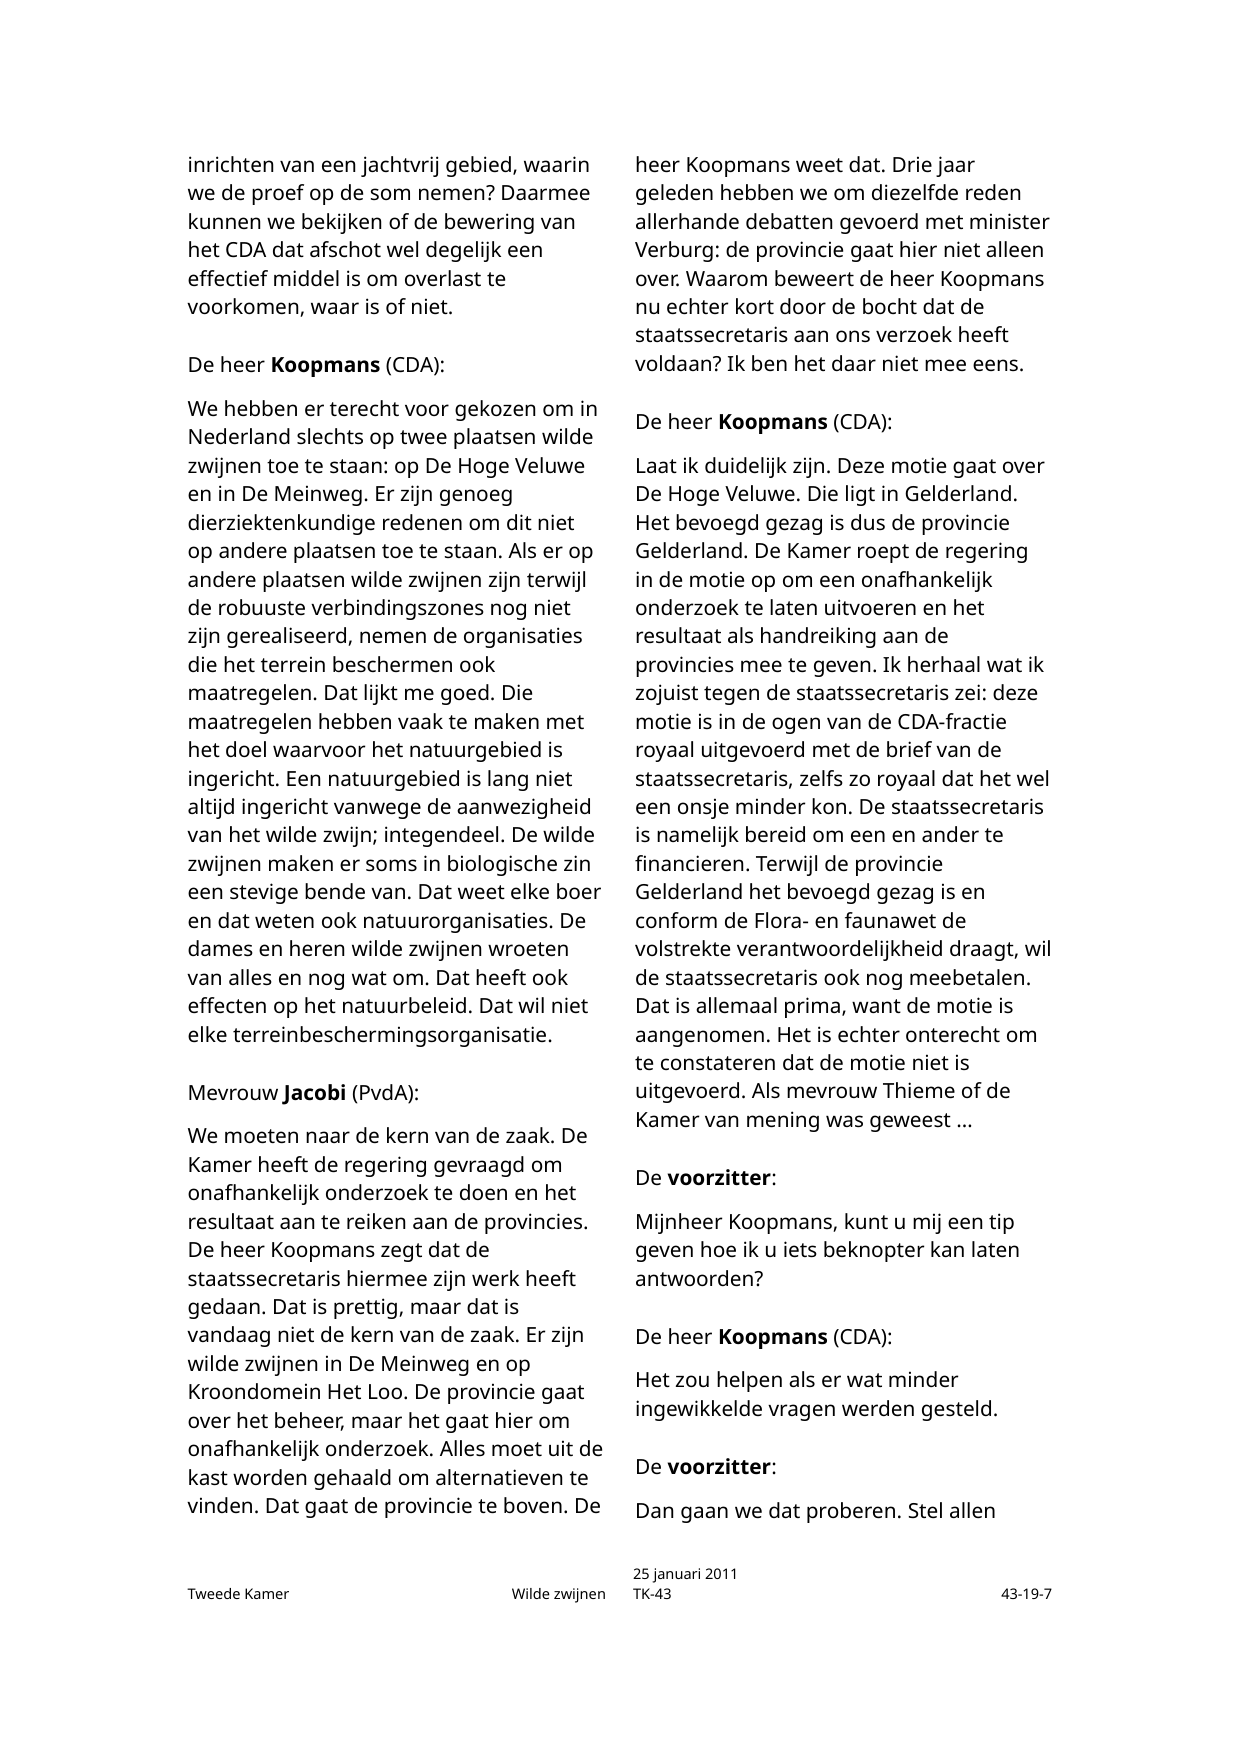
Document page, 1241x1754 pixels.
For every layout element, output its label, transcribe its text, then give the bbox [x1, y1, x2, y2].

text De heer Koopmans (CDA): [187, 351, 605, 379]
text Mevrouw Jacobi (PvdA): [187, 1078, 605, 1107]
text Laat ik duidelijk zijn. Deze motie gaat over De Hoge Veluwe. Die ligt in Gelderland. Het bevoegd gezag is dus de provincie Gelderland. De Kamer roept de regering in de motie op om een onafhankelijk onderzoek te laten uitvoeren en het resultaat als handreiking aan de provincies mee te geven. Ik herhaal wat ik zojuist tegen de staatssecretaris zei: deze motie is in de ogen van de CDA-fractie royaal uitgevoerd met de brief van de staatssecretaris, zelfs zo royaal dat het wel een onsje minder kon. De staatssecretaris is namelijk bereid om een en ander te financieren. Terwijl de provincie Gelderland het bevoegd gezag is en conform de Flora- en faunawet de volstrekte verantwoordelijkheid draagt, wil de staatssecretaris ook nog meebetalen. Dat is allemaal prima, want de motie is aangenomen. Het is echter onterecht om te constateren dat de motie niet is uitgevoerd. Als mevrouw Thieme of de Kamer van mening was geweest … [635, 451, 1053, 1133]
text Dan gaan we dat proberen. Stel allen [635, 1496, 1053, 1524]
text Het zou helpen als er wat minder ingewikkelde vragen werden gesteld. [635, 1366, 1053, 1422]
text We hebben er terecht voor gekozen om in Nederland slechts op twee plaatsen wilde zwijnen toe te staan: op De Hoge Veluwe en in De Meinweg. Er zijn genoeg dierziektenkundige redenen om dit niet op andere plaatsen toe te staan. Als er op andere plaatsen wilde zwijnen zijn terwijl de robuuste verbindingszones nog niet zijn gerealiseerd, nemen de organisaties die het terrein beschermen ook maatregelen. Dat lijkt me goed. Die maatregelen hebben vaak te maken met het doel waarvoor het natuurgebied is ingericht. Een natuurgebied is lang niet altijd ingericht vanwege de aanwezigheid van het wilde zwijn; integendeel. De wilde zwijnen maken er soms in biologische zin een stevige bende van. Dat weet elke boer en dat weten ook natuurorganisaties. De dames en heren wilde zwijnen wroeten van alles en nog wat om. Dat heeft ook effecten op het natuurbeleid. Dat wil niet elke terreinbeschermingsorganisatie. [187, 394, 605, 1048]
text De heer Koopmans (CDA): [635, 407, 1053, 436]
text heer Koopmans weet dat. Drie jaar geleden hebben we om diezelfde reden allerhande debatten gevoerd met minister Verburg: de provincie gaat hier niet alleen over. Waarom beweert de heer Koopmans nu echter kort door de bocht dat de staatssecretaris aan ons verzoek heeft voldaan? Ik ben het daar niet mee eens. [635, 150, 1053, 377]
text De voorzitter: [635, 1452, 1053, 1481]
text inrichten van een jachtvrij gebied, waarin we de proef op de som nemen? Daarmee kunnen we bekijken of de bewering van het CDA dat afschot wel degelijk een effectief middel is om overlast te voorkomen, waar is of niet. [187, 150, 605, 321]
text De voorzitter: [635, 1163, 1053, 1192]
text Mijnheer Koopmans, kunt u mij een tip geven hoe ik u iets beknopter kan laten antwoorden? [635, 1207, 1053, 1292]
text We moeten naar de kern van de zaak. De Kamer heeft de regering gevraagd om onafhankelijk onderzoek te doen en het resultaat aan te reiken aan de provincies. De heer Koopmans zegt dat de staatssecretaris hiermee zijn werk heeft gedaan. Dat is prettig, maar dat is vandaag niet de kern van de zaak. Er zijn wilde zwijnen in De Meinweg en op Kroondomein Het Loo. De provincie gaat over het beheer, maar het gaat hier om onafhankelijk onderzoek. Alles moet uit de kast worden gehaald om alternatieven te vinden. Dat gaat de provincie te boven. De [187, 1122, 605, 1520]
text De heer Koopmans (CDA): [635, 1322, 1053, 1351]
